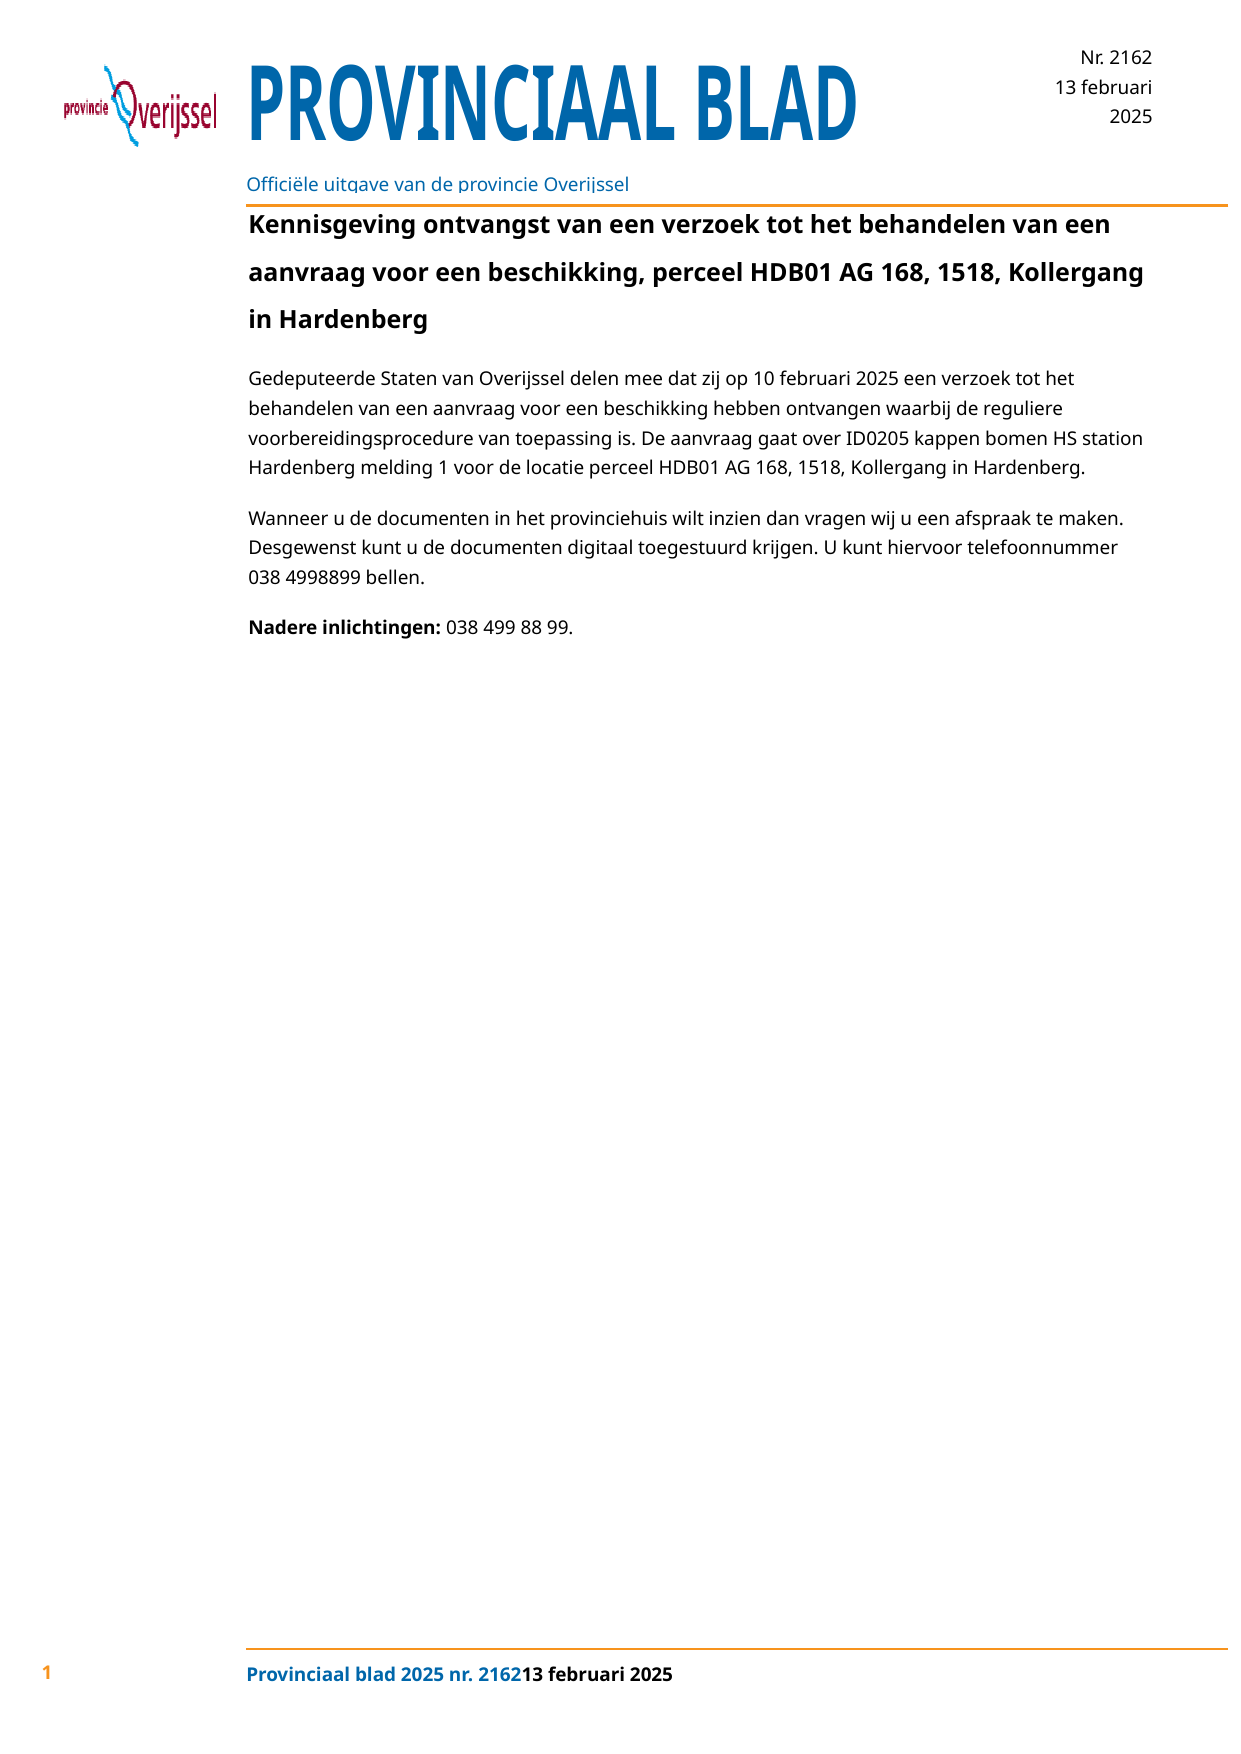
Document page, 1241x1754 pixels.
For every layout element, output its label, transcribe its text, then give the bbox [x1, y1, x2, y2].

text Gedeputeerde Staten van Overijssel delen mee dat zij op 10 februari 2025 een verzoek tot het behandelen van een aanvraag voor een beschikking hebben ontvangen waarbij de reguliere voorbereidingsprocedure van toepassing is. De aanvraag gaat over ID0205 kappen bomen HS station Hardenberg melding 1 voor de locatie perceel HDB01 AG 168, 1518, Kollergang in Hardenberg. [248, 366, 1152, 480]
text Nadere inlichtingen: 038 499 88 99. [248, 614, 1152, 640]
text Kennisgeving ontvangst van een verzoek tot het behandelen van een aanvraag voor een beschikking, perceel HDB01 AG 168, 1518, Kollergang in Hardenberg [248, 207, 1152, 336]
text Wanneer u de documenten in het provinciehuis wilt inzien dan vragen wij u een afspraak te maken. Desgewenst kunt u de documenten digitaal toegestuurd krijgen. U kunt hiervoor telefoonnummer 038 4998899 bellen. [248, 505, 1152, 589]
picture [41, 47, 231, 172]
